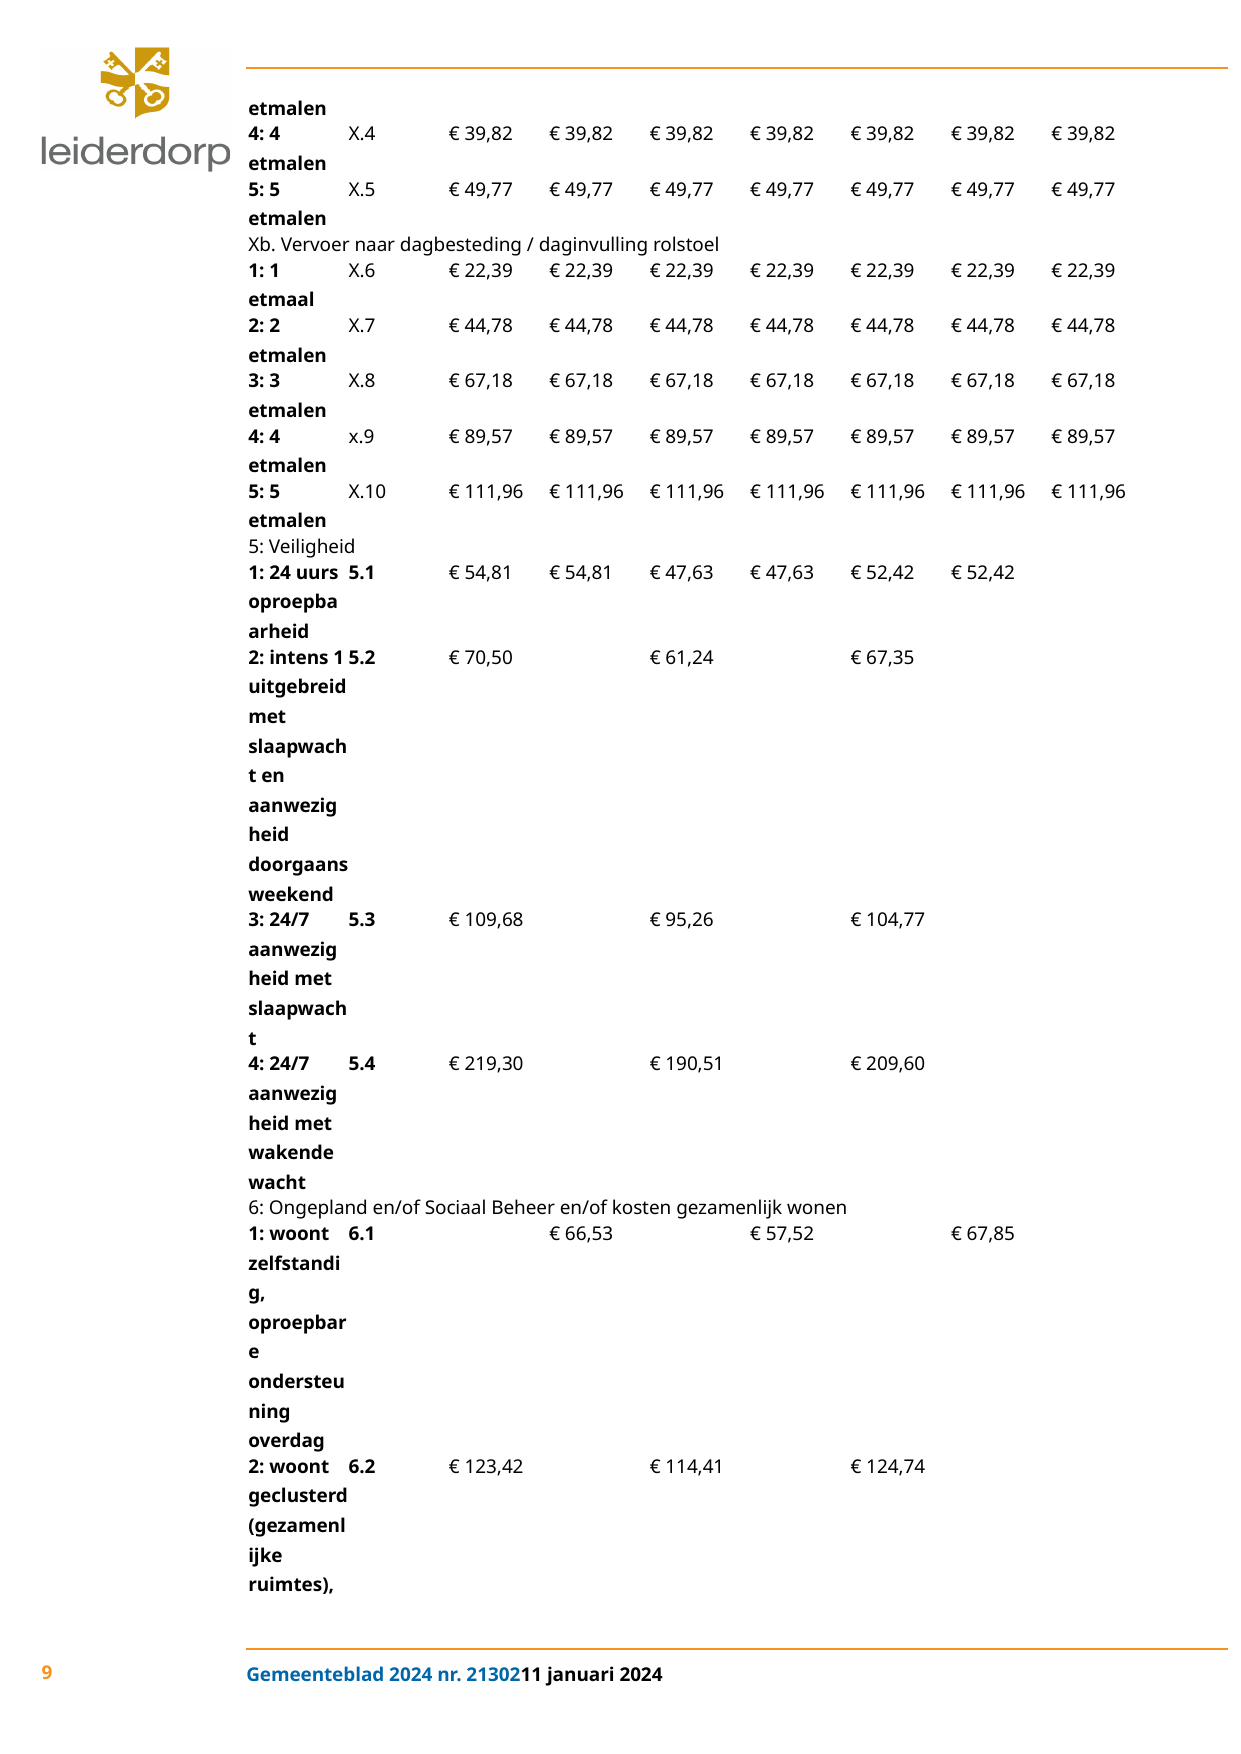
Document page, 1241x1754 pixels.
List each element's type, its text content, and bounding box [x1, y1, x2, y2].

table_cell € 44,78 [750, 312, 850, 367]
table_cell € 39,82 [750, 121, 850, 176]
table_cell € 111,96 [650, 478, 750, 533]
table_cell € 67,18 [850, 368, 951, 423]
table_cell 3: 3 etmalen [248, 368, 348, 423]
table_cell € 49,77 [1051, 176, 1152, 231]
table_cell € 22,39 [650, 257, 750, 312]
table_cell [1051, 1051, 1152, 1194]
table_cell 1: woont zelfstandig, oproepbare ondersteuning overdag [248, 1220, 348, 1453]
table_cell € 39,82 [1051, 121, 1152, 176]
table_cell € 95,26 [650, 906, 750, 1051]
table_cell [348, 95, 449, 121]
table_cell € 190,51 [650, 1051, 750, 1194]
table_cell 5: 5 etmalen [248, 478, 348, 533]
table_cell 5.3 [348, 906, 449, 1051]
table_cell € 44,78 [951, 312, 1051, 367]
table_cell [549, 95, 649, 121]
table_cell € 67,18 [449, 368, 549, 423]
table_cell 1: 24 uurs oproepbaarheid [248, 559, 348, 644]
table_cell € 219,30 [449, 1051, 549, 1194]
table_cell € 104,77 [850, 906, 951, 1051]
table_cell € 89,57 [850, 423, 951, 478]
table_cell X.4 [348, 121, 449, 176]
table_cell € 47,63 [650, 559, 750, 644]
table_cell [1051, 906, 1152, 1051]
table_cell € 67,18 [750, 368, 850, 423]
table_cell € 70,50 [449, 644, 549, 906]
table_cell X.6 [348, 257, 449, 312]
table_cell € 109,68 [449, 906, 549, 1051]
table_cell X.7 [348, 312, 449, 367]
table_cell 6: Ongepland en/of Sociaal Beheer en/of kosten gezamenlijk wonen [248, 1195, 1152, 1220]
table_cell [549, 906, 649, 1051]
table_cell € 111,96 [1051, 478, 1152, 533]
table_cell 5.1 [348, 559, 449, 644]
table_cell € 209,60 [850, 1051, 951, 1194]
table_cell € 44,78 [1051, 312, 1152, 367]
table_cell € 67,18 [951, 368, 1051, 423]
table_cell etmalen [248, 95, 348, 121]
table_cell [951, 644, 1051, 906]
table_cell Xb. Vervoer naar dagbesteding / daginvulling rolstoel [248, 231, 1152, 257]
table_cell € 39,82 [951, 121, 1051, 176]
table_cell € 67,18 [1051, 368, 1152, 423]
table_cell € 111,96 [449, 478, 549, 533]
table_cell [951, 95, 1051, 121]
table_cell € 39,82 [850, 121, 951, 176]
table_cell € 39,82 [549, 121, 649, 176]
table_cell [750, 1051, 850, 1194]
table_cell 4: 4 etmalen [248, 121, 348, 176]
table_cell € 22,39 [449, 257, 549, 312]
table_cell € 123,42 [449, 1453, 549, 1597]
table_cell X.10 [348, 478, 449, 533]
table_cell € 89,57 [449, 423, 549, 478]
table_cell [1051, 559, 1152, 644]
table_cell € 22,39 [850, 257, 951, 312]
table_cell € 52,42 [850, 559, 951, 644]
table_cell [1051, 95, 1152, 121]
table_cell € 111,96 [850, 478, 951, 533]
table_cell € 49,77 [549, 176, 649, 231]
table_cell [650, 1220, 750, 1453]
table_cell € 47,63 [750, 559, 850, 644]
table_cell € 124,74 [850, 1453, 951, 1597]
table_cell € 44,78 [449, 312, 549, 367]
table_cell X.8 [348, 368, 449, 423]
table_cell 1: 1 etmaal [248, 257, 348, 312]
table_cell [549, 644, 649, 906]
table_cell [549, 1453, 649, 1597]
table_cell € 44,78 [549, 312, 649, 367]
table_cell 4: 24/7 aanwezigheid met wakende wacht [248, 1051, 348, 1194]
table_cell € 22,39 [549, 257, 649, 312]
table_cell [850, 95, 951, 121]
table_cell € 57,52 [750, 1220, 850, 1453]
table_cell € 114,41 [650, 1453, 750, 1597]
table_cell 5: Veiligheid [248, 534, 1152, 559]
table_cell € 89,57 [1051, 423, 1152, 478]
table_cell X.5 [348, 176, 449, 231]
table_cell [1051, 1220, 1152, 1453]
table_cell [650, 95, 750, 121]
table_cell € 61,24 [650, 644, 750, 906]
table_cell [449, 95, 549, 121]
table_cell 5.2 [348, 644, 449, 906]
table_cell € 49,77 [850, 176, 951, 231]
table_cell € 67,18 [650, 368, 750, 423]
table_cell € 22,39 [951, 257, 1051, 312]
table_cell € 54,81 [449, 559, 549, 644]
table_cell € 89,57 [951, 423, 1051, 478]
table_cell € 52,42 [951, 559, 1051, 644]
table_cell € 54,81 [549, 559, 649, 644]
table_cell 5.4 [348, 1051, 449, 1194]
table_cell 4: 4 etmalen [248, 423, 348, 478]
table_cell 2: 2 etmalen [248, 312, 348, 367]
table_cell [1051, 1453, 1152, 1597]
table_cell [549, 1051, 649, 1194]
table_cell 3: 24/7 aanwezigheid met slaapwacht [248, 906, 348, 1051]
table_cell € 22,39 [750, 257, 850, 312]
table_cell [951, 906, 1051, 1051]
table_cell € 89,57 [549, 423, 649, 478]
table_cell € 49,77 [951, 176, 1051, 231]
table_cell [750, 644, 850, 906]
table_cell [951, 1453, 1051, 1597]
table_cell € 49,77 [750, 176, 850, 231]
table_cell 6.1 [348, 1220, 449, 1453]
table_cell € 89,57 [650, 423, 750, 478]
table_cell € 66,53 [549, 1220, 649, 1453]
table_cell € 44,78 [850, 312, 951, 367]
table_cell € 67,18 [549, 368, 649, 423]
table_cell [1051, 644, 1152, 906]
table_cell [750, 906, 850, 1051]
table_cell x.9 [348, 423, 449, 478]
table_cell [951, 1051, 1051, 1194]
table_cell [449, 1220, 549, 1453]
table_cell € 39,82 [650, 121, 750, 176]
table_cell 2: intens 1 uitgebreid met slaapwacht en aanwezigheid doorgaans weekend [248, 644, 348, 906]
table_cell € 39,82 [449, 121, 549, 176]
table_cell € 111,96 [750, 478, 850, 533]
picture [41, 47, 231, 172]
table_cell [750, 1453, 850, 1597]
table_cell € 89,57 [750, 423, 850, 478]
table_cell € 22,39 [1051, 257, 1152, 312]
table_cell € 49,77 [449, 176, 549, 231]
table_cell 5: 5 etmalen [248, 176, 348, 231]
table_cell [750, 95, 850, 121]
table_cell € 67,85 [951, 1220, 1051, 1453]
table_cell 6.2 [348, 1453, 449, 1597]
table_cell [850, 1220, 951, 1453]
table_cell € 67,35 [850, 644, 951, 906]
table_cell € 111,96 [951, 478, 1051, 533]
table_cell € 111,96 [549, 478, 649, 533]
table_cell 2: woont geclusterd (gezamenlijke ruimtes), [248, 1453, 348, 1597]
table_cell € 49,77 [650, 176, 750, 231]
table_cell € 44,78 [650, 312, 750, 367]
